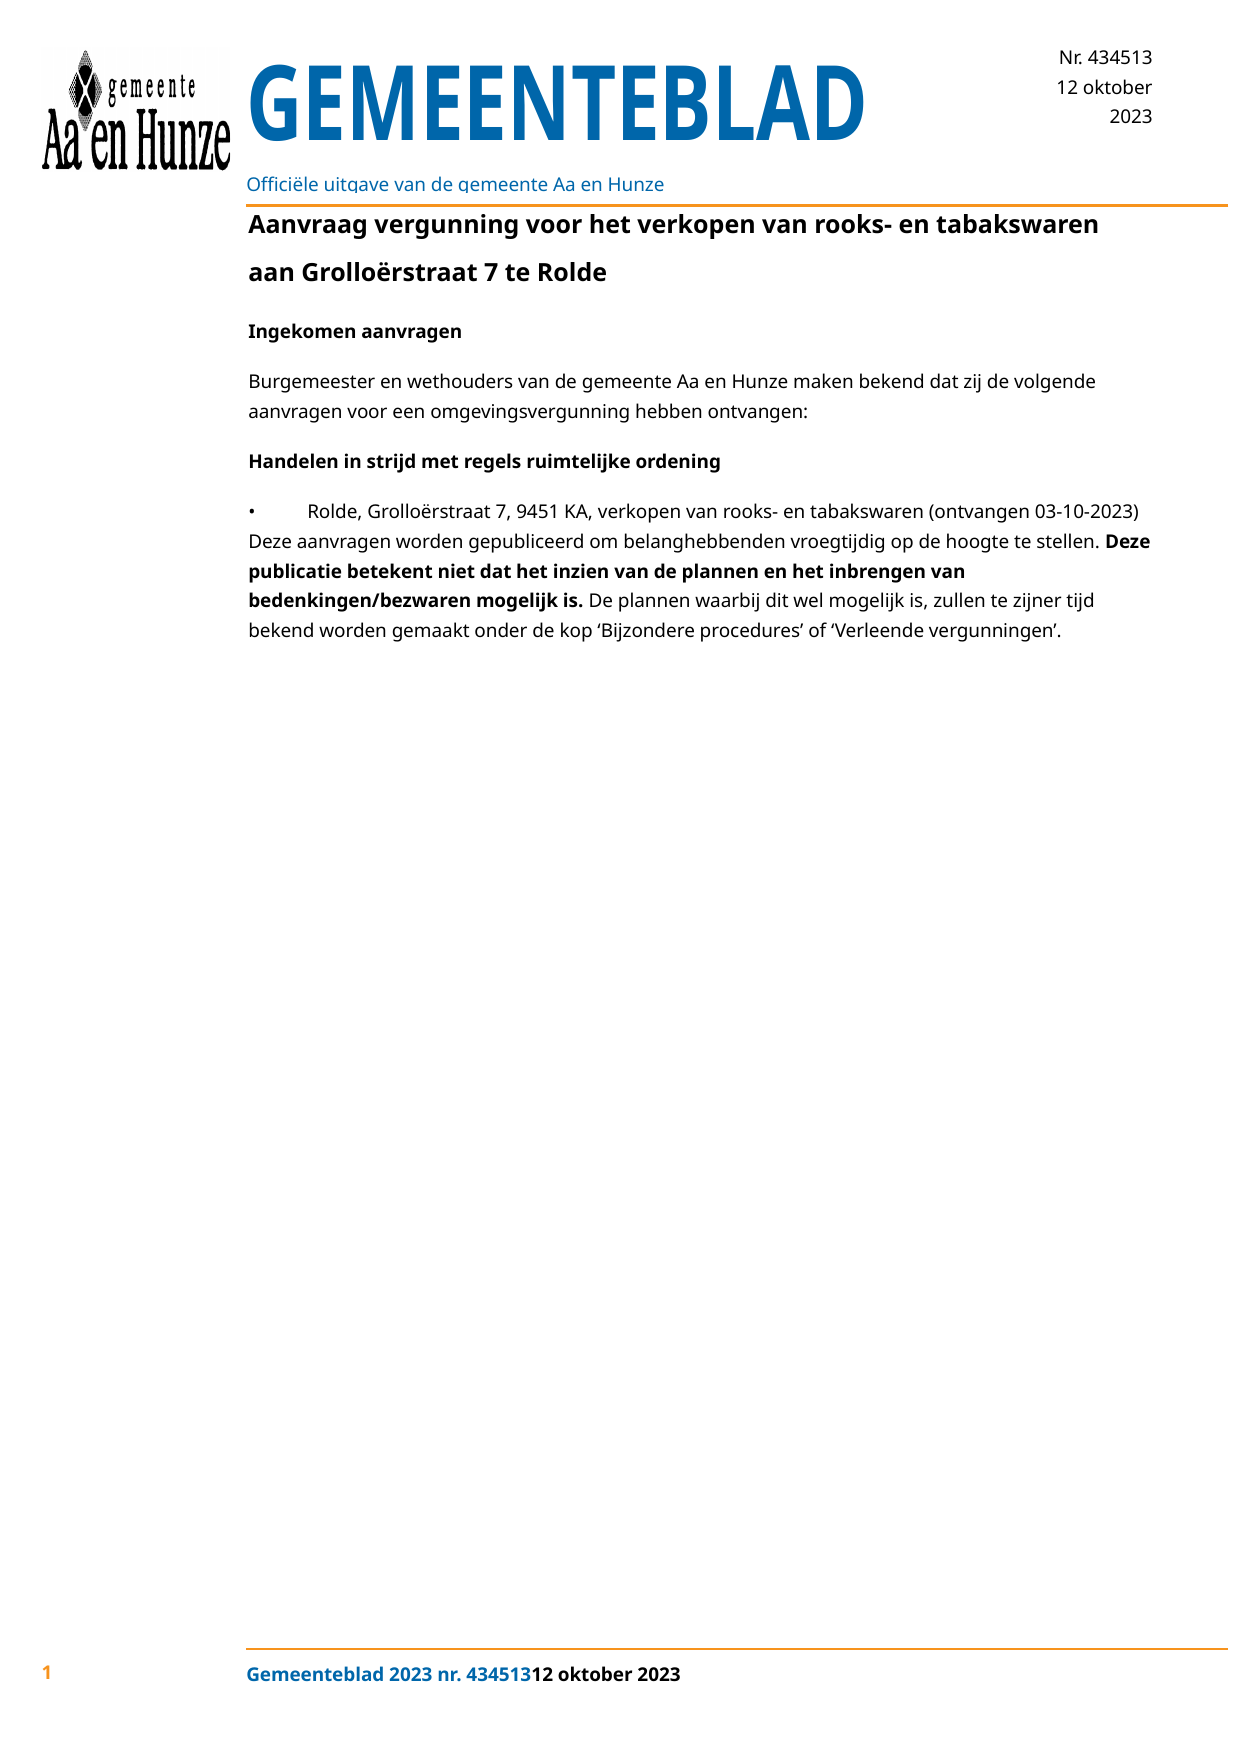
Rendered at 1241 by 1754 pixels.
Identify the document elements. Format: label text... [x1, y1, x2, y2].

text Deze aanvragen worden gepubliceerd om belanghebbenden vroegtijdig op de hoogte te stellen. Deze publicatie betekent niet dat het inzien van de plannen en het inbrengen van bedenkingen/bezwaren mogelijk is. De plannen waarbij dit wel mogelijk is, zullen te zijner tijd bekend worden gemaakt onder de kop ‘Bijzondere procedures’ of ‘Verleende vergunningen’. [248, 528, 1152, 643]
text Handelen in strijd met regels ruimtelijke ordening [248, 448, 1152, 474]
list Rolde, Grolloërstraat 7, 9451 KA, verkopen van rooks- en tabakswaren (ontvangen 03-10-2023) [248, 499, 1152, 524]
text Ingekomen aanvragen [248, 318, 1152, 344]
text Burgemeester en wethouders van de gemeente Aa en Hunze maken bekend dat zij de volgende aanvragen voor een omgevingsvergunning hebben ontvangen: [248, 368, 1152, 424]
picture [41, 47, 231, 172]
text Aanvraag vergunning voor het verkopen van rooks- en tabakswaren aan Grolloërstraat 7 te Rolde [248, 207, 1152, 288]
